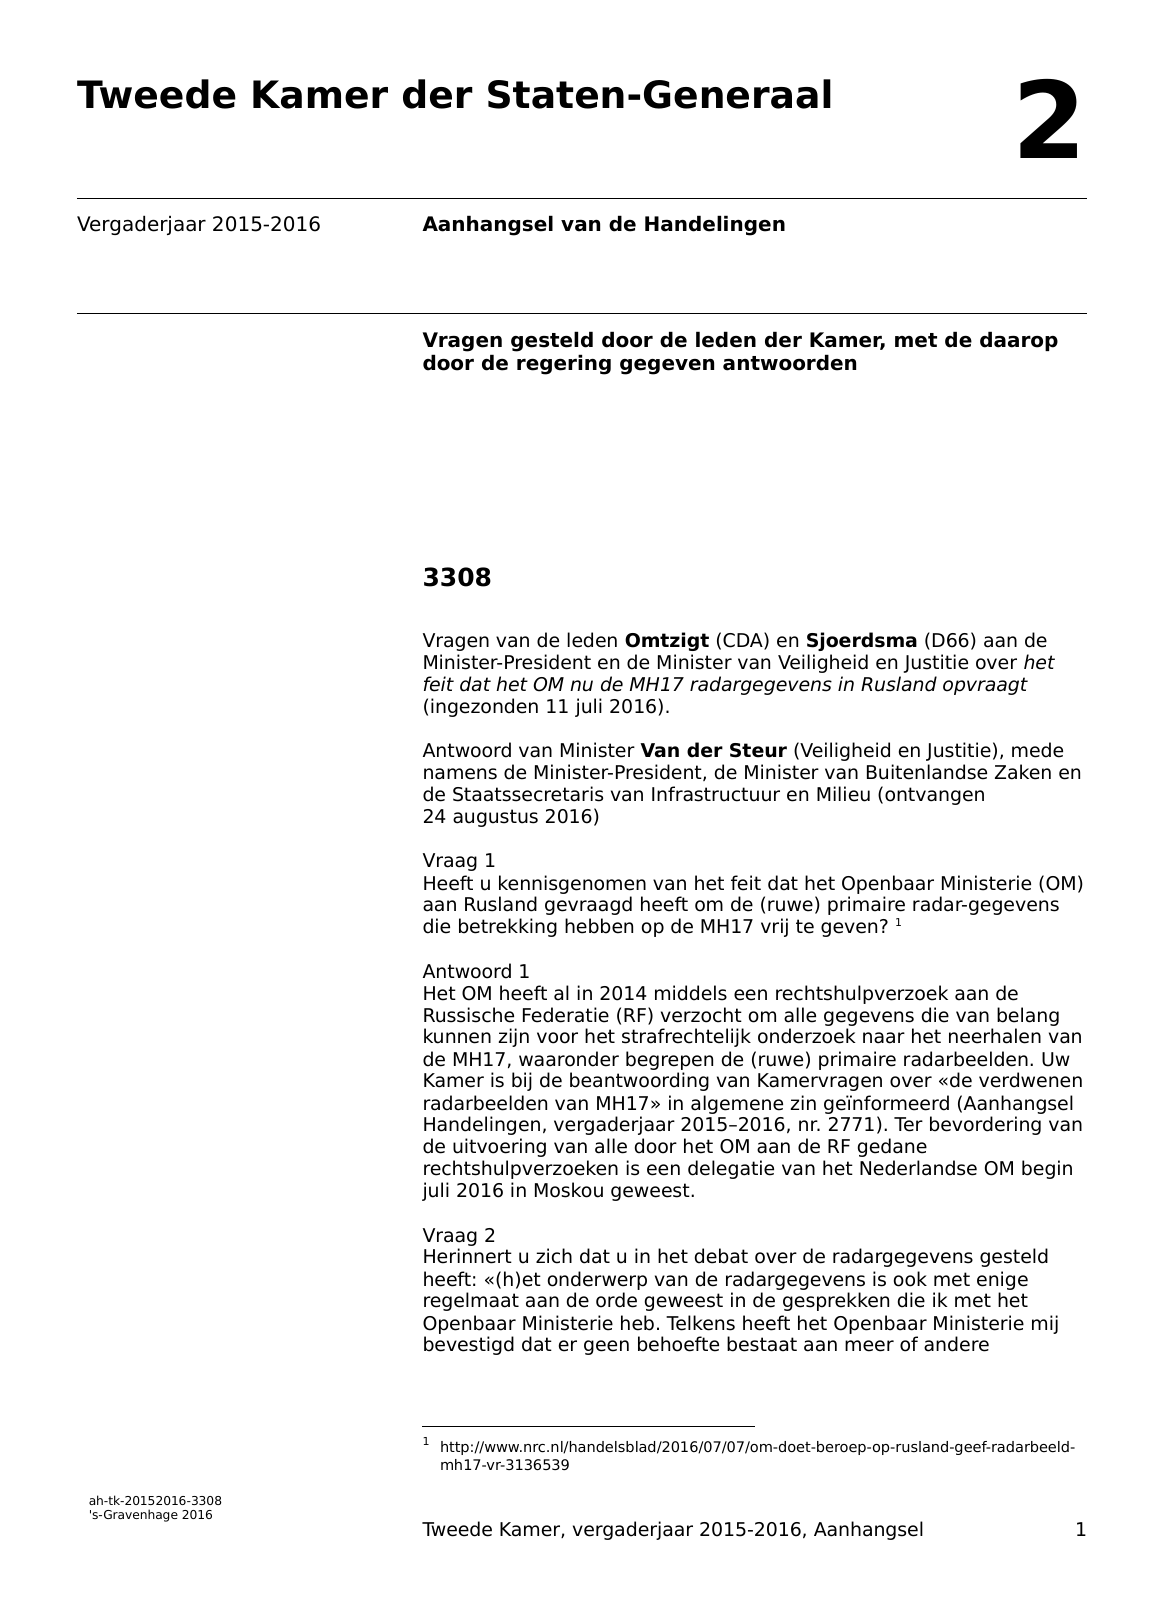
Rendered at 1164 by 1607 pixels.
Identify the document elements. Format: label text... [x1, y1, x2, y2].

text 3308 [422, 563, 1087, 592]
text Vraag 2 [422, 1224, 1087, 1246]
text Herinnert u zich dat u in het debat over de radargegevens gesteld heeft: «(h)et onderwerp van de radargegevens is ook met enige regelmaat aan de orde geweest in de gesprekken die ik met het Openbaar Ministerie heb. Telkens heeft het Openbaar Ministerie mij bevestigd dat er geen behoefte bestaat aan meer of andere [422, 1246, 1087, 1356]
table_cell Vergaderjaar 2015-2016 [77, 199, 422, 313]
table_cell [77, 314, 422, 375]
text Vragen van de leden Omtzigt (CDA) en Sjoerdsma (D66) aan de Minister-President en de Minister van Veiligheid en Justitie over het feit dat het OM nu de MH17 radargegevens in Rusland opvraagt (ingezonden 11 juli 2016). [422, 630, 1087, 718]
text Heeft u kennisgenomen van het feit dat het Openbaar Ministerie (OM) aan Rusland gevraagd heeft om de (ruwe) primaire radar-gegevens die betrekking hebben op de MH17 vrij te geven? [422, 872, 1087, 938]
text 's-Gravenhage 2016 [88, 1508, 323, 1522]
table_header 2 [886, 59, 1087, 198]
table_header Tweede Kamer der Staten-Generaal [77, 59, 886, 198]
text Vraag 1 [422, 850, 1087, 872]
table_cell Aanhangsel van de Handelingen [422, 199, 1087, 313]
text Antwoord 1 [422, 961, 1087, 982]
text Het OM heeft al in 2014 middels een rechtshulpverzoek aan de Russische Federatie (RF) verzocht om alle gegevens die van belang kunnen zijn voor het strafrechtelijk onderzoek naar het neerhalen van de MH17, waaronder begrepen de (ruwe) primaire radarbeelden. Uw Kamer is bij de beantwoording van Kamervragen over «de verdwenen radarbeelden van MH17» in algemene zin geïnformeerd (Aanhangsel Handelingen, vergaderjaar 2015–2016, nr. 2771). Ter bevordering van de uitvoering van alle door het OM aan de RF gedane rechtshulpverzoeken is een delegatie van het Nederlandse OM begin juli 2016 in Moskou geweest. [422, 982, 1087, 1202]
text Antwoord van Minister Van der Steur (Veiligheid en Justitie), mede namens de Minister-President, de Minister van Buitenlandse Zaken en de Staatssecretaris van Infrastructuur en Milieu (ontvangen 24 augustus 2016) [422, 740, 1087, 828]
table_cell Vragen gesteld door de leden der Kamer, met de daarop door de regering gegeven antwoorden [422, 314, 1087, 375]
text http://www.nrc.nl/handelsblad/2016/07/07/om-doet-beroep-op-rusland-geef-radarbeeld-mh17-vr-3136539 [422, 1435, 1087, 1474]
text ah-tk-20152016-3308 [88, 1494, 323, 1508]
